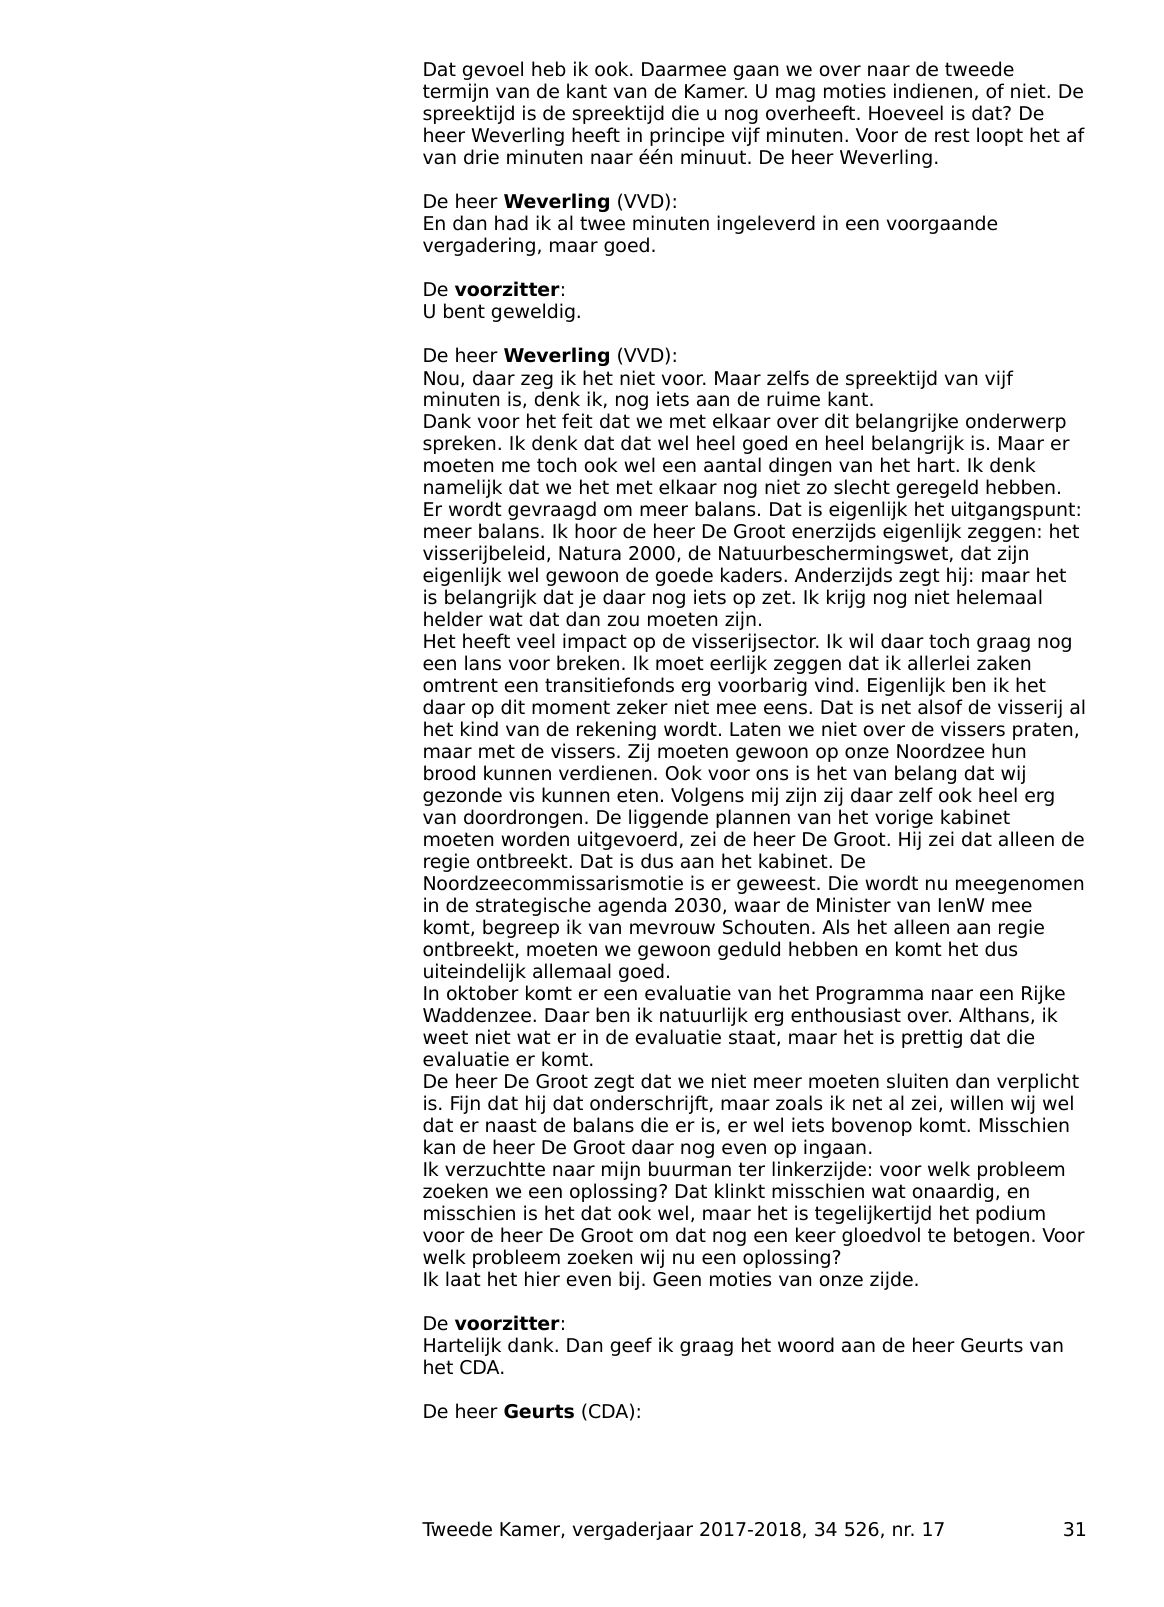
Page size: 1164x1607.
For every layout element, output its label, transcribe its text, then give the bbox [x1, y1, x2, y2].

text De heer Weverling (VVD): [422, 345, 1087, 367]
text Nou, daar zeg ik het niet voor. Maar zelfs de spreektijd van vijf minuten is, denk ik, nog iets aan de ruime kant. [422, 367, 1087, 411]
text De heer Weverling (VVD): [422, 191, 1087, 213]
text Ik laat het hier even bij. Geen moties van onze zijde. [422, 1268, 1087, 1291]
text De heer De Groot zegt dat we niet meer moeten sluiten dan verplicht is. Fijn dat hij dat onderschrijft, maar zoals ik net al zei, willen wij wel dat er naast de balans die er is, er wel iets bovenop komt. Misschien kan de heer De Groot daar nog even op ingaan. [422, 1071, 1087, 1159]
text Dank voor het feit dat we met elkaar over dit belangrijke onderwerp spreken. Ik denk dat dat wel heel goed en heel belangrijk is. Maar er moeten me toch ook wel een aantal dingen van het hart. Ik denk namelijk dat we het met elkaar nog niet zo slecht geregeld hebben. Er wordt gevraagd om meer balans. Dat is eigenlijk het uitgangspunt: meer balans. Ik hoor de heer De Groot enerzijds eigenlijk zeggen: het visserijbeleid, Natura 2000, de Natuurbeschermingswet, dat zijn eigenlijk wel gewoon de goede kaders. Anderzijds zegt hij: maar het is belangrijk dat je daar nog iets op zet. Ik krijg nog niet helemaal helder wat dat dan zou moeten zijn. [422, 411, 1087, 631]
text In oktober komt er een evaluatie van het Programma naar een Rijke Waddenzee. Daar ben ik natuurlijk erg enthousiast over. Althans, ik weet niet wat er in de evaluatie staat, maar het is prettig dat die evaluatie er komt. [422, 983, 1087, 1071]
text De voorzitter: [422, 279, 1087, 301]
text Het heeft veel impact op de visserijsector. Ik wil daar toch graag nog een lans voor breken. Ik moet eerlijk zeggen dat ik allerlei zaken omtrent een transitiefonds erg voorbarig vind. Eigenlijk ben ik het daar op dit moment zeker niet mee eens. Dat is net alsof de visserij al het kind van de rekening wordt. Laten we niet over de vissers praten, maar met de vissers. Zij moeten gewoon op onze Noordzee hun brood kunnen verdienen. Ook voor ons is het van belang dat wij gezonde vis kunnen eten. Volgens mij zijn zij daar zelf ook heel erg van doordrongen. De liggende plannen van het vorige kabinet moeten worden uitgevoerd, zei de heer De Groot. Hij zei dat alleen de regie ontbreekt. Dat is dus aan het kabinet. De Noordzeecommissarismotie is er geweest. Die wordt nu meegenomen in de strategische agenda 2030, waar de Minister van IenW mee komt, begreep ik van mevrouw Schouten. Als het alleen aan regie ontbreekt, moeten we gewoon geduld hebben en komt het dus uiteindelijk allemaal goed. [422, 631, 1087, 983]
text En dan had ik al twee minuten ingeleverd in een voorgaande vergadering, maar goed. [422, 213, 1087, 257]
text De voorzitter: [422, 1313, 1087, 1335]
text U bent geweldig. [422, 301, 1087, 323]
text Ik verzuchtte naar mijn buurman ter linkerzijde: voor welk probleem zoeken we een oplossing? Dat klinkt misschien wat onaardig, en misschien is het dat ook wel, maar het is tegelijkertijd het podium voor de heer De Groot om dat nog een keer gloedvol te betogen. Voor welk probleem zoeken wij nu een oplossing? [422, 1159, 1087, 1268]
text De heer Geurts (CDA): [422, 1401, 1087, 1423]
text Dat gevoel heb ik ook. Daarmee gaan we over naar de tweede termijn van de kant van de Kamer. U mag moties indienen, of niet. De spreektijd is de spreektijd die u nog overheeft. Hoeveel is dat? De heer Weverling heeft in principe vijf minuten. Voor de rest loopt het af van drie minuten naar één minuut. De heer Weverling. [422, 59, 1087, 169]
text Hartelijk dank. Dan geef ik graag het woord aan de heer Geurts van het CDA. [422, 1335, 1087, 1379]
